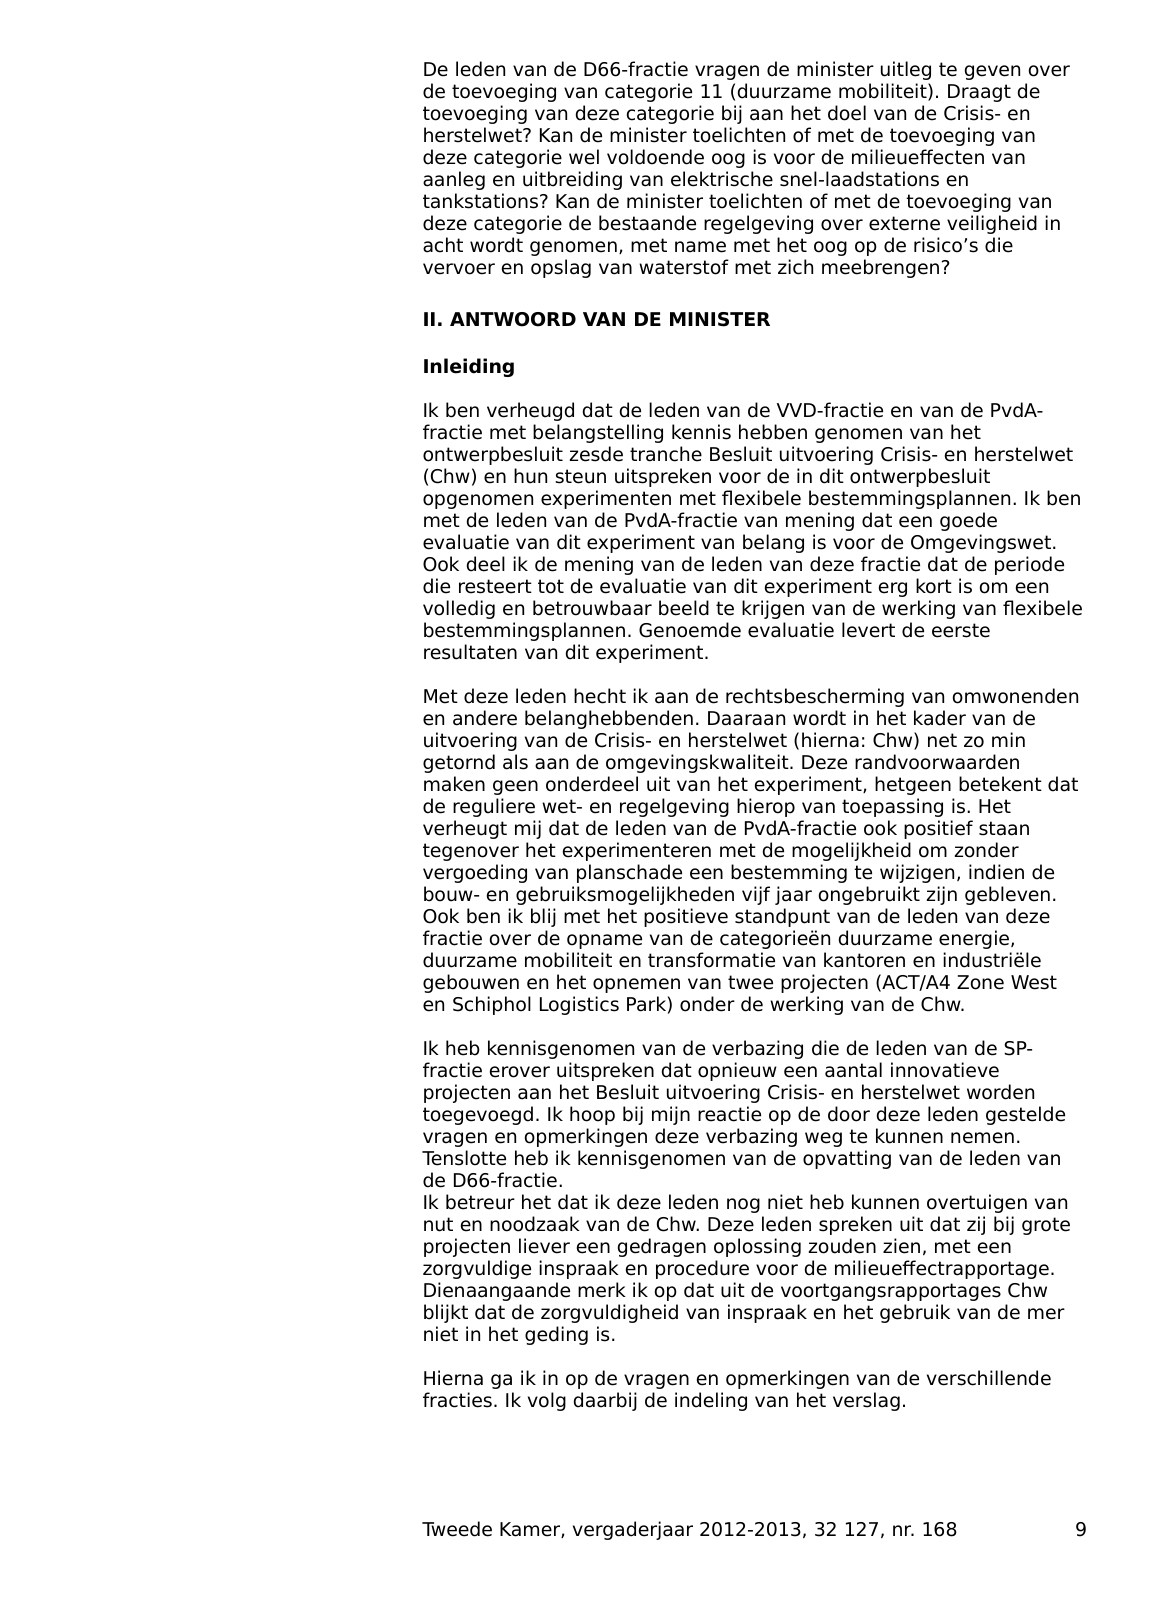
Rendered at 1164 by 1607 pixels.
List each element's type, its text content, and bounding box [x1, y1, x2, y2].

text Ik betreur het dat ik deze leden nog niet heb kunnen overtuigen van nut en noodzaak van de Chw. Deze leden spreken uit dat zij bij grote projecten liever een gedragen oplossing zouden zien, met een zorgvuldige inspraak en procedure voor de milieueffectrapportage. Dienaangaande merk ik op dat uit de voortgangsrapportages Chw blijkt dat de zorgvuldigheid van inspraak en het gebruik van de mer niet in het geding is. [422, 1192, 1087, 1346]
text Ik ben verheugd dat de leden van de VVD-fractie en van de PvdA-fractie met belangstelling kennis hebben genomen van het ontwerpbesluit zesde tranche Besluit uitvoering Crisis- en herstelwet (Chw) en hun steun uitspreken voor de in dit ontwerpbesluit opgenomen experimenten met flexibele bestemmingsplannen. Ik ben met de leden van de PvdA-fractie van mening dat een goede evaluatie van dit experiment van belang is voor de Omgevingswet. Ook deel ik de mening van de leden van deze fractie dat de periode die resteert tot de evaluatie van dit experiment erg kort is om een volledig en betrouwbaar beeld te krijgen van de werking van flexibele bestemmingsplannen. Genoemde evaluatie levert de eerste resultaten van dit experiment. [422, 400, 1087, 664]
subtitle Inleiding [422, 356, 1087, 378]
text Ook ben ik blij met het positieve standpunt van de leden van deze fractie over de opname van de categorieën duurzame energie, duurzame mobiliteit en transformatie van kantoren en industriële gebouwen en het opnemen van twee projecten (ACT/A4 Zone West en Schiphol Logistics Park) onder de werking van de Chw. [422, 906, 1087, 1016]
text Hierna ga ik in op de vragen en opmerkingen van de verschillende fracties. Ik volg daarbij de indeling van het verslag. [422, 1368, 1087, 1412]
text Ik heb kennisgenomen van de verbazing die de leden van de SP-fractie erover uitspreken dat opnieuw een aantal innovatieve projecten aan het Besluit uitvoering Crisis- en herstelwet worden toegevoegd. Ik hoop bij mijn reactie op de door deze leden gestelde vragen en opmerkingen deze verbazing weg te kunnen nemen. [422, 1038, 1087, 1148]
subtitle II. ANTWOORD VAN DE MINISTER [422, 309, 1087, 331]
text Met deze leden hecht ik aan de rechtsbescherming van omwonenden en andere belanghebbenden. Daaraan wordt in het kader van de uitvoering van de Crisis- en herstelwet (hierna: Chw) net zo min getornd als aan de omgevingskwaliteit. Deze randvoorwaarden maken geen onderdeel uit van het experiment, hetgeen betekent dat de reguliere wet- en regelgeving hierop van toepassing is. Het verheugt mij dat de leden van de PvdA-fractie ook positief staan tegenover het experimenteren met de mogelijkheid om zonder vergoeding van planschade een bestemming te wijzigen, indien de bouw- en gebruiksmogelijkheden vijf jaar ongebruikt zijn gebleven. [422, 686, 1087, 906]
text De leden van de D66-fractie vragen de minister uitleg te geven over de toevoeging van categorie 11 (duurzame mobiliteit). Draagt de toevoeging van deze categorie bij aan het doel van de Crisis- en herstelwet? Kan de minister toelichten of met de toevoeging van deze categorie wel voldoende oog is voor de milieueffecten van aanleg en uitbreiding van elektrische snel-laadstations en tankstations? Kan de minister toelichten of met de toevoeging van deze categorie de bestaande regelgeving over externe veiligheid in acht wordt genomen, met name met het oog op de risico’s die vervoer en opslag van waterstof met zich meebrengen? [422, 59, 1087, 279]
text Tenslotte heb ik kennisgenomen van de opvatting van de leden van de D66-fractie. [422, 1148, 1087, 1192]
